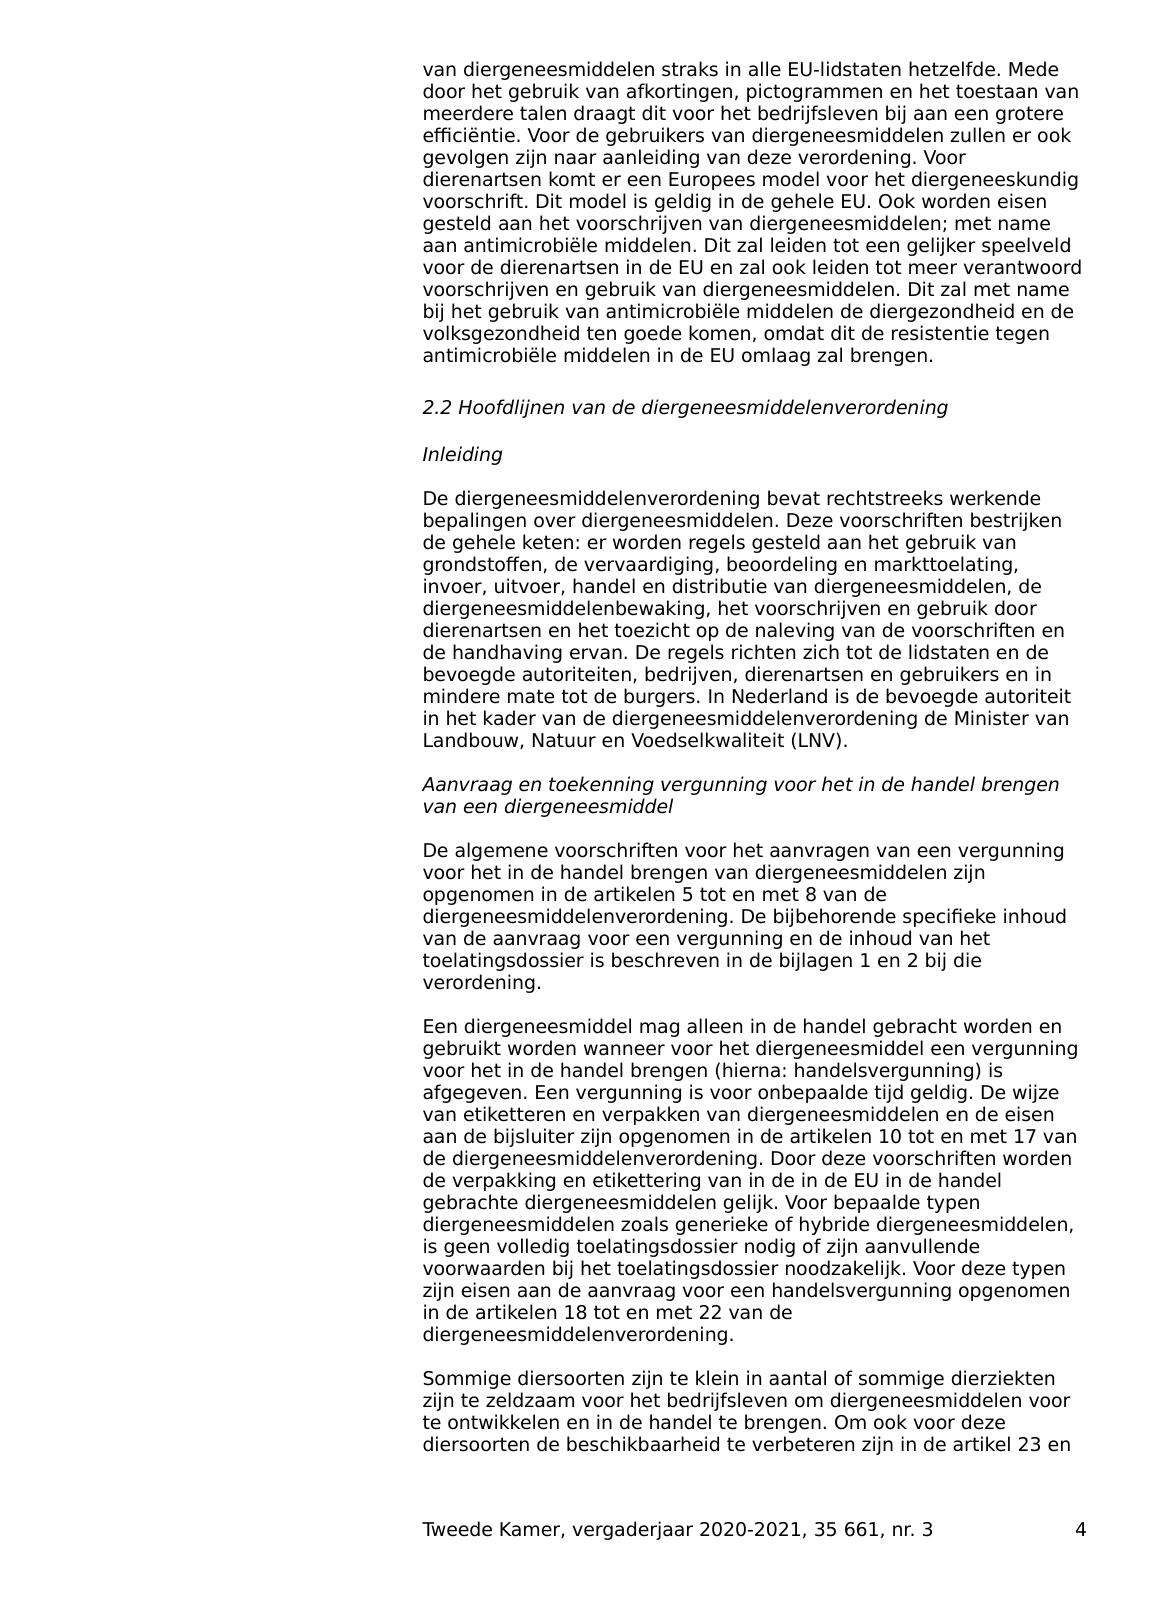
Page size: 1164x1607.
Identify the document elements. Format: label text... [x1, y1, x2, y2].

text Een diergeneesmiddel mag alleen in de handel gebracht worden en gebruikt worden wanneer voor het diergeneesmiddel een vergunning voor het in de handel brengen (hierna: handelsvergunning) is afgegeven. Een vergunning is voor onbepaalde tijd geldig. De wijze van etiketteren en verpakken van diergeneesmiddelen en de eisen aan de bijsluiter zijn opgenomen in de artikelen 10 tot en met 17 van de diergeneesmiddelenverordening. Door deze voorschriften worden de verpakking en etikettering van in de in de EU in de handel gebrachte diergeneesmiddelen gelijk. Voor bepaalde typen diergeneesmiddelen zoals generieke of hybride diergeneesmiddelen, is geen volledig toelatingsdossier nodig of zijn aanvullende voorwaarden bij het toelatingsdossier noodzakelijk. Voor deze typen zijn eisen aan de aanvraag voor een handelsvergunning opgenomen in de artikelen 18 tot en met 22 van de diergeneesmiddelenverordening. [422, 1016, 1087, 1346]
subtitle Inleiding [422, 444, 1087, 466]
text Sommige diersoorten zijn te klein in aantal of sommige dierziekten zijn te zeldzaam voor het bedrijfsleven om diergeneesmiddelen voor te ontwikkelen en in de handel te brengen. Om ook voor deze diersoorten de beschikbaarheid te verbeteren zijn in de artikel 23 en [422, 1368, 1087, 1456]
text van diergeneesmiddelen straks in alle EU-lidstaten hetzelfde. Mede door het gebruik van afkortingen, pictogrammen en het toestaan van meerdere talen draagt dit voor het bedrijfsleven bij aan een grotere efficiëntie. Voor de gebruikers van diergeneesmiddelen zullen er ook gevolgen zijn naar aanleiding van deze verordening. Voor dierenartsen komt er een Europees model voor het diergeneeskundig voorschrift. Dit model is geldig in de gehele EU. Ook worden eisen gesteld aan het voorschrijven van diergeneesmiddelen; met name aan antimicrobiële middelen. Dit zal leiden tot een gelijker speelveld voor de dierenartsen in de EU en zal ook leiden tot meer verantwoord voorschrijven en gebruik van diergeneesmiddelen. Dit zal met name bij het gebruik van antimicrobiële middelen de diergezondheid en de volksgezondheid ten goede komen, omdat dit de resistentie tegen antimicrobiële middelen in de EU omlaag zal brengen. [422, 59, 1087, 367]
text De algemene voorschriften voor het aanvragen van een vergunning voor het in de handel brengen van diergeneesmiddelen zijn opgenomen in de artikelen 5 tot en met 8 van de diergeneesmiddelenverordening. De bijbehorende specifieke inhoud van de aanvraag voor een vergunning en de inhoud van het toelatingsdossier is beschreven in de bijlagen 1 en 2 bij die verordening. [422, 840, 1087, 994]
subtitle Aanvraag en toekenning vergunning voor het in de handel brengen van een diergeneesmiddel [422, 774, 1087, 818]
subtitle 2.2 Hoofdlijnen van de diergeneesmiddelenverordening [422, 397, 1087, 419]
text De diergeneesmiddelenverordening bevat rechtstreeks werkende bepalingen over diergeneesmiddelen. Deze voorschriften bestrijken de gehele keten: er worden regels gesteld aan het gebruik van grondstoffen, de vervaardiging, beoordeling en markttoelating, invoer, uitvoer, handel en distributie van diergeneesmiddelen, de diergeneesmiddelenbewaking, het voorschrijven en gebruik door dierenartsen en het toezicht op de naleving van de voorschriften en de handhaving ervan. De regels richten zich tot de lidstaten en de bevoegde autoriteiten, bedrijven, dierenartsen en gebruikers en in mindere mate tot de burgers. In Nederland is de bevoegde autoriteit in het kader van de diergeneesmiddelenverordening de Minister van Landbouw, Natuur en Voedselkwaliteit (LNV). [422, 488, 1087, 752]
